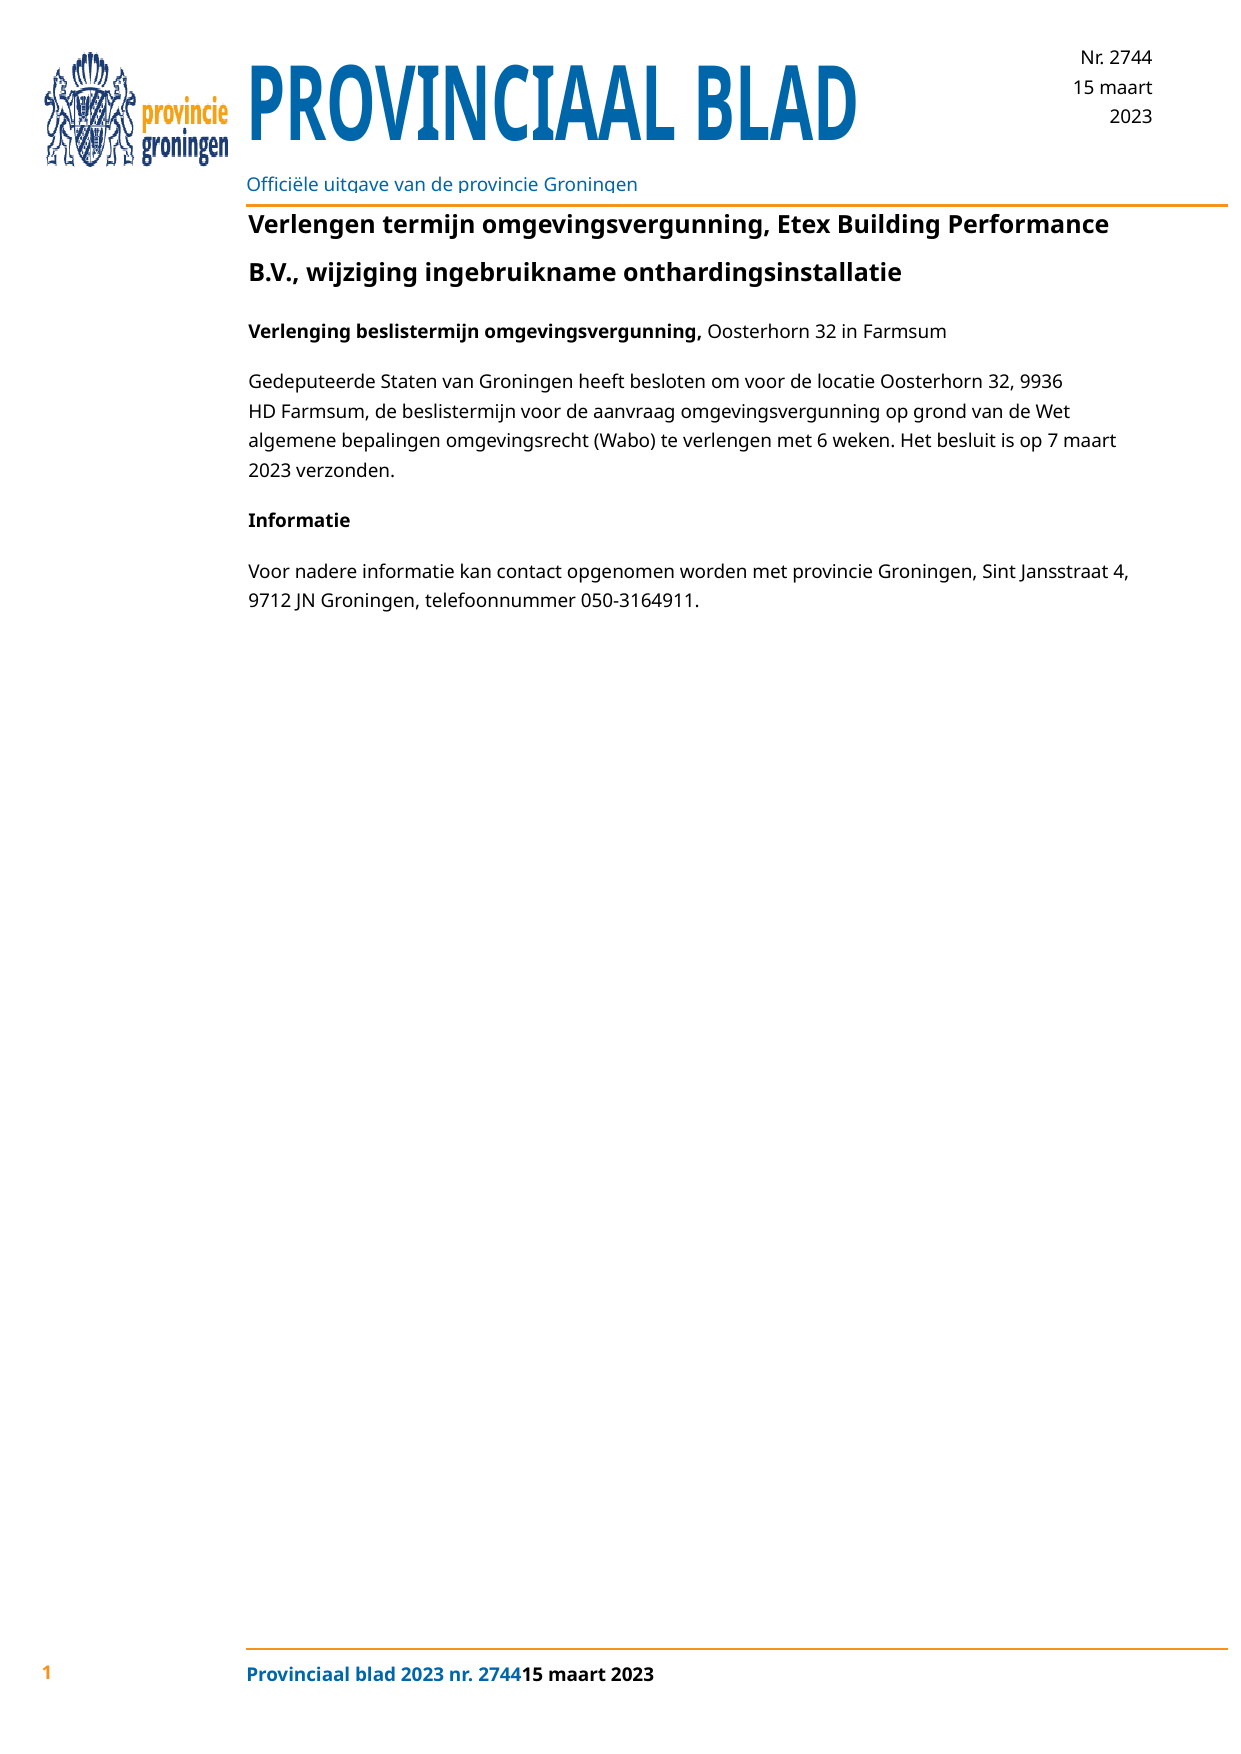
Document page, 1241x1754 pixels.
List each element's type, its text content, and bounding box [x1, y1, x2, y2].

text Informatie [248, 507, 1152, 533]
picture [41, 47, 231, 172]
text Voor nadere informatie kan contact opgenomen worden met provincie Groningen, Sint Jansstraat 4, 9712 JN Groningen, telefoonnummer 050-3164911. [248, 558, 1152, 613]
text Gedeputeerde Staten van Groningen heeft besloten om voor de locatie Oosterhorn 32, 9936 HD Farmsum, de beslistermijn voor de aanvraag omgevingsvergunning op grond van de Wet algemene bepalingen omgevingsrecht (Wabo) te verlengen met 6 weken. Het besluit is op 7 maart 2023 verzonden. [248, 368, 1152, 483]
text Verlenging beslistermijn omgevingsvergunning, Oosterhorn 32 in Farmsum [248, 318, 1152, 344]
text Verlengen termijn omgevingsvergunning, Etex Building Performance B.V., wijziging ingebruikname onthardingsinstallatie [248, 207, 1152, 288]
